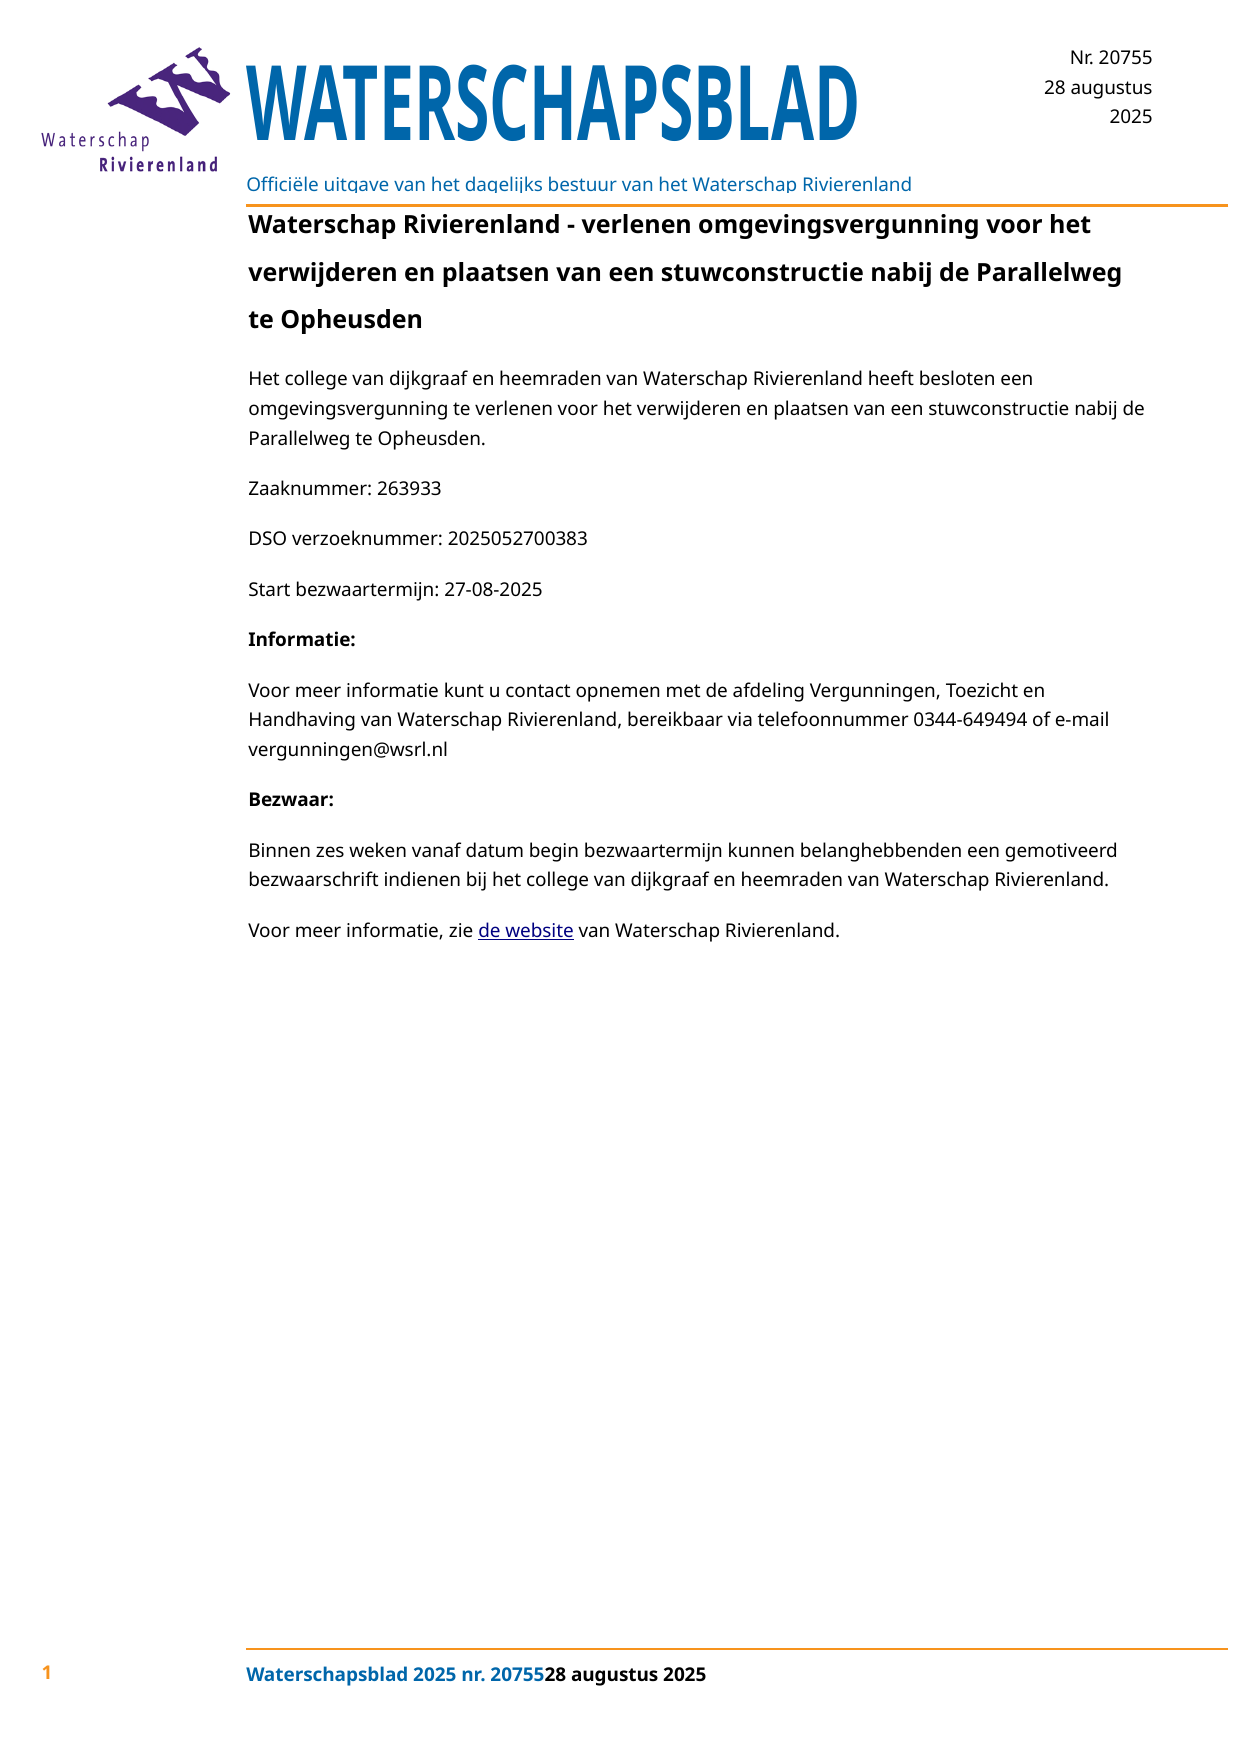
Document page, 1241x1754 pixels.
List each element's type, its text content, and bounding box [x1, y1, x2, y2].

text Zaaknummer: 263933 [248, 475, 1152, 501]
text Het college van dijkgraaf en heemraden van Waterschap Rivierenland heeft besloten een omgevingsvergunning te verlenen voor het verwijderen en plaatsen van een stuwconstructie nabij de Parallelweg te Opheusden. [248, 366, 1152, 450]
text Informatie: [248, 626, 1152, 652]
text Waterschap Rivierenland - verlenen omgevingsvergunning voor het verwijderen en plaatsen van een stuwconstructie nabij de Parallelweg te Opheusden [248, 207, 1152, 336]
text Start bezwaartermijn: 27-08-2025 [248, 576, 1152, 602]
picture [41, 47, 231, 172]
text Binnen zes weken vanaf datum begin bezwaartermijn kunnen belanghebbenden een gemotiveerd bezwaarschrift indienen bij het college van dijkgraaf en heemraden van Waterschap Rivierenland. [248, 837, 1152, 892]
text Voor meer informatie kunt u contact opnemen met de afdeling Vergunningen, Toezicht en Handhaving van Waterschap Rivierenland, bereikbaar via telefoonnummer 0344-649494 of e-mail vergunningen@wsrl.nl [248, 677, 1152, 762]
text Voor meer informatie, zie de website van Waterschap Rivierenland. [248, 917, 1152, 942]
text Bezwaar: [248, 786, 1152, 812]
text DSO verzoeknummer: 2025052700383 [248, 526, 1152, 551]
